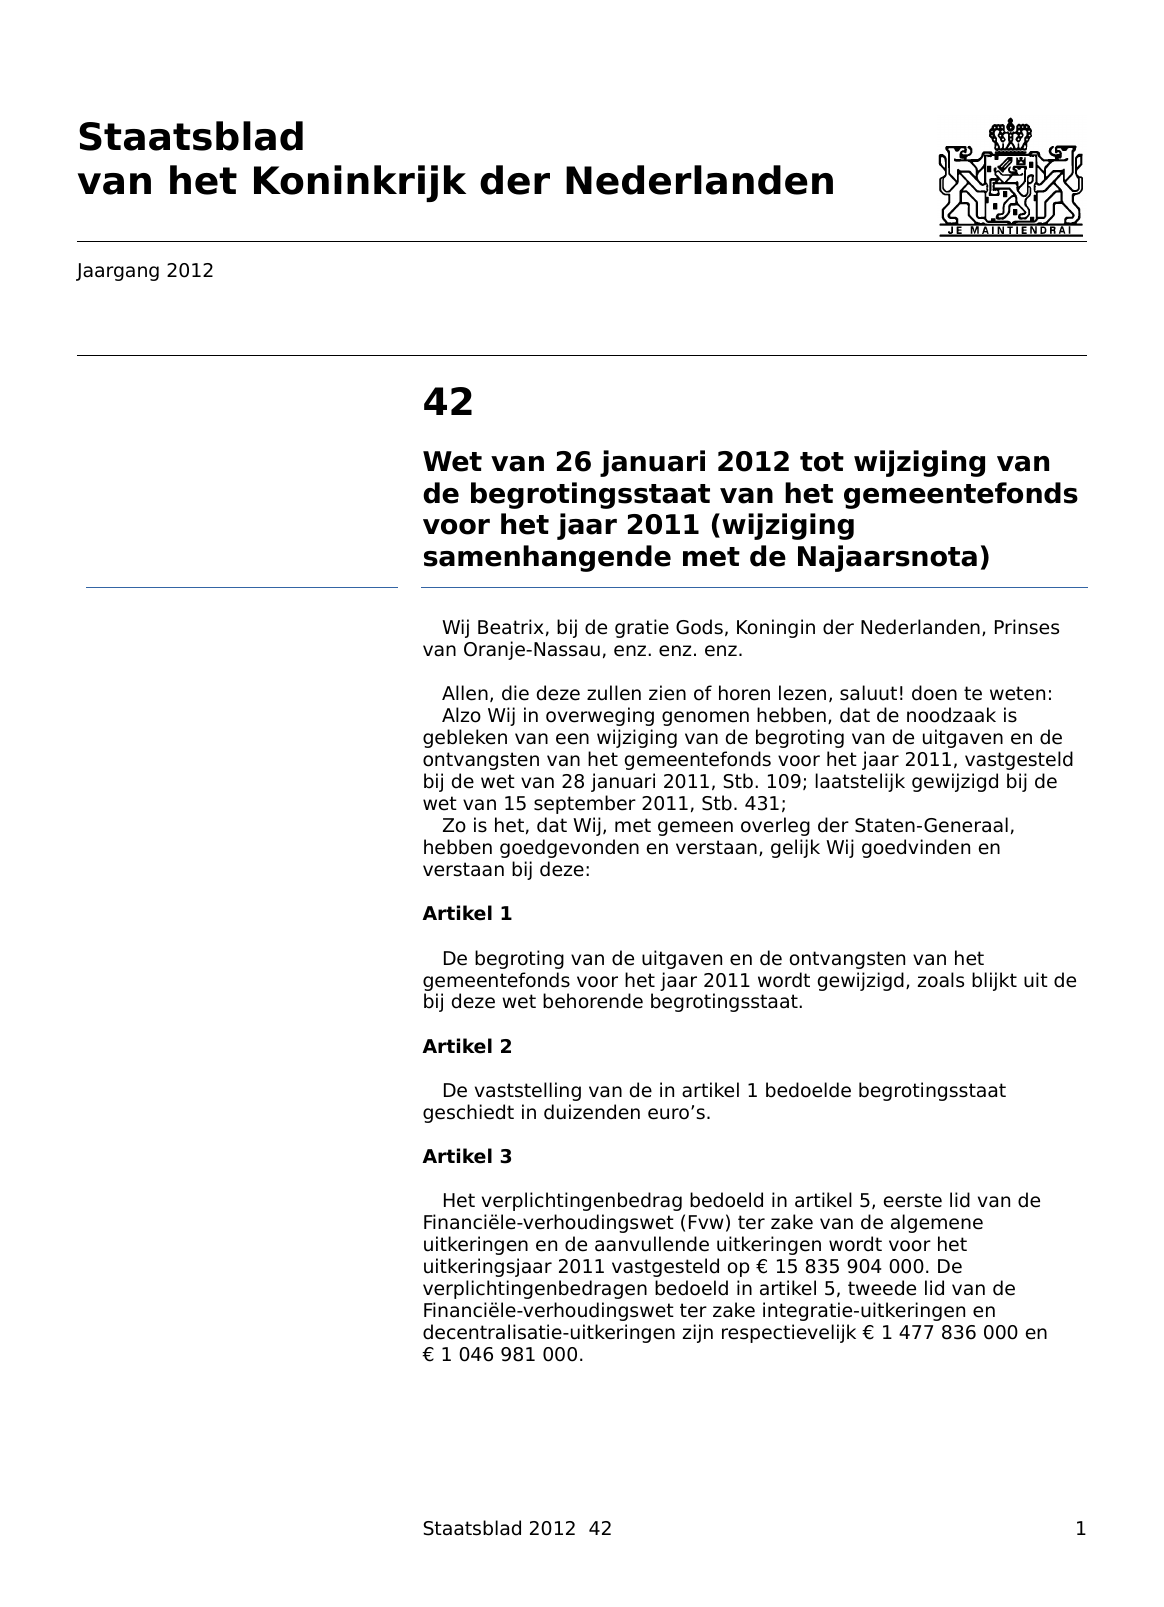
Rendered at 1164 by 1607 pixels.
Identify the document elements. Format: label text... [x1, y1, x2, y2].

text Wet van 26 januari 2012 tot wijziging van de begrotingsstaat van het gemeentefonds voor het jaar 2011 (wijziging samenhangende met de Najaarsnota) [422, 447, 1087, 573]
text Alzo Wij in overweging genomen hebben, dat de noodzaak is gebleken van een wijziging van de begroting van de uitgaven en de ontvangsten van het gemeentefonds voor het jaar 2011, vastgesteld bij de wet van 28 januari 2011, Stb. 109; laatstelijk gewijzigd bij de wet van 15 september 2011, Stb. 431; [422, 705, 1087, 815]
subtitle Artikel 3 [422, 1146, 1087, 1168]
subtitle Artikel 2 [422, 1036, 1087, 1058]
text De vaststelling van de in artikel 1 bedoelde begrotingsstaat geschiedt in duizenden euro’s. [422, 1080, 1087, 1124]
table_header Staatsblad van het Koninkrijk der Nederlanden [77, 100, 886, 241]
table_header [886, 100, 1087, 241]
text Het verplichtingenbedrag bedoeld in artikel 5, eerste lid van de Financiële-verhoudingswet (Fvw) ter zake van de algemene uitkeringen en de aanvullende uitkeringen wordt voor het uitkeringsjaar 2011 vastgesteld op € 15 835 904 000. De verplichtingenbedragen bedoeld in artikel 5, tweede lid van de Financiële-verhoudingswet ter zake integratie-uitkeringen en decentralisatie-uitkeringen zijn respectievelijk € 1 477 836 000 en € 1 046 981 000. [422, 1190, 1087, 1366]
text Allen, die deze zullen zien of horen lezen, saluut! doen te weten: [422, 683, 1087, 705]
text Wij Beatrix, bij de gratie Gods, Koningin der Nederlanden, Prinses van Oranje-Nassau, enz. enz. enz. [422, 617, 1087, 661]
text De begroting van de uitgaven en de ontvangsten van het gemeentefonds voor het jaar 2011 wordt gewijzigd, zoals blijkt uit de bij deze wet behorende begrotingsstaat. [422, 947, 1087, 1013]
table_cell Jaargang 2012 [77, 242, 1087, 355]
subtitle Artikel 1 [422, 903, 1087, 925]
subtitle 42 [422, 381, 1087, 424]
picture [936, 115, 1087, 240]
text Zo is het, dat Wij, met gemeen overleg der Staten-Generaal, hebben goedgevonden en verstaan, gelijk Wij goedvinden en verstaan bij deze: [422, 815, 1087, 881]
